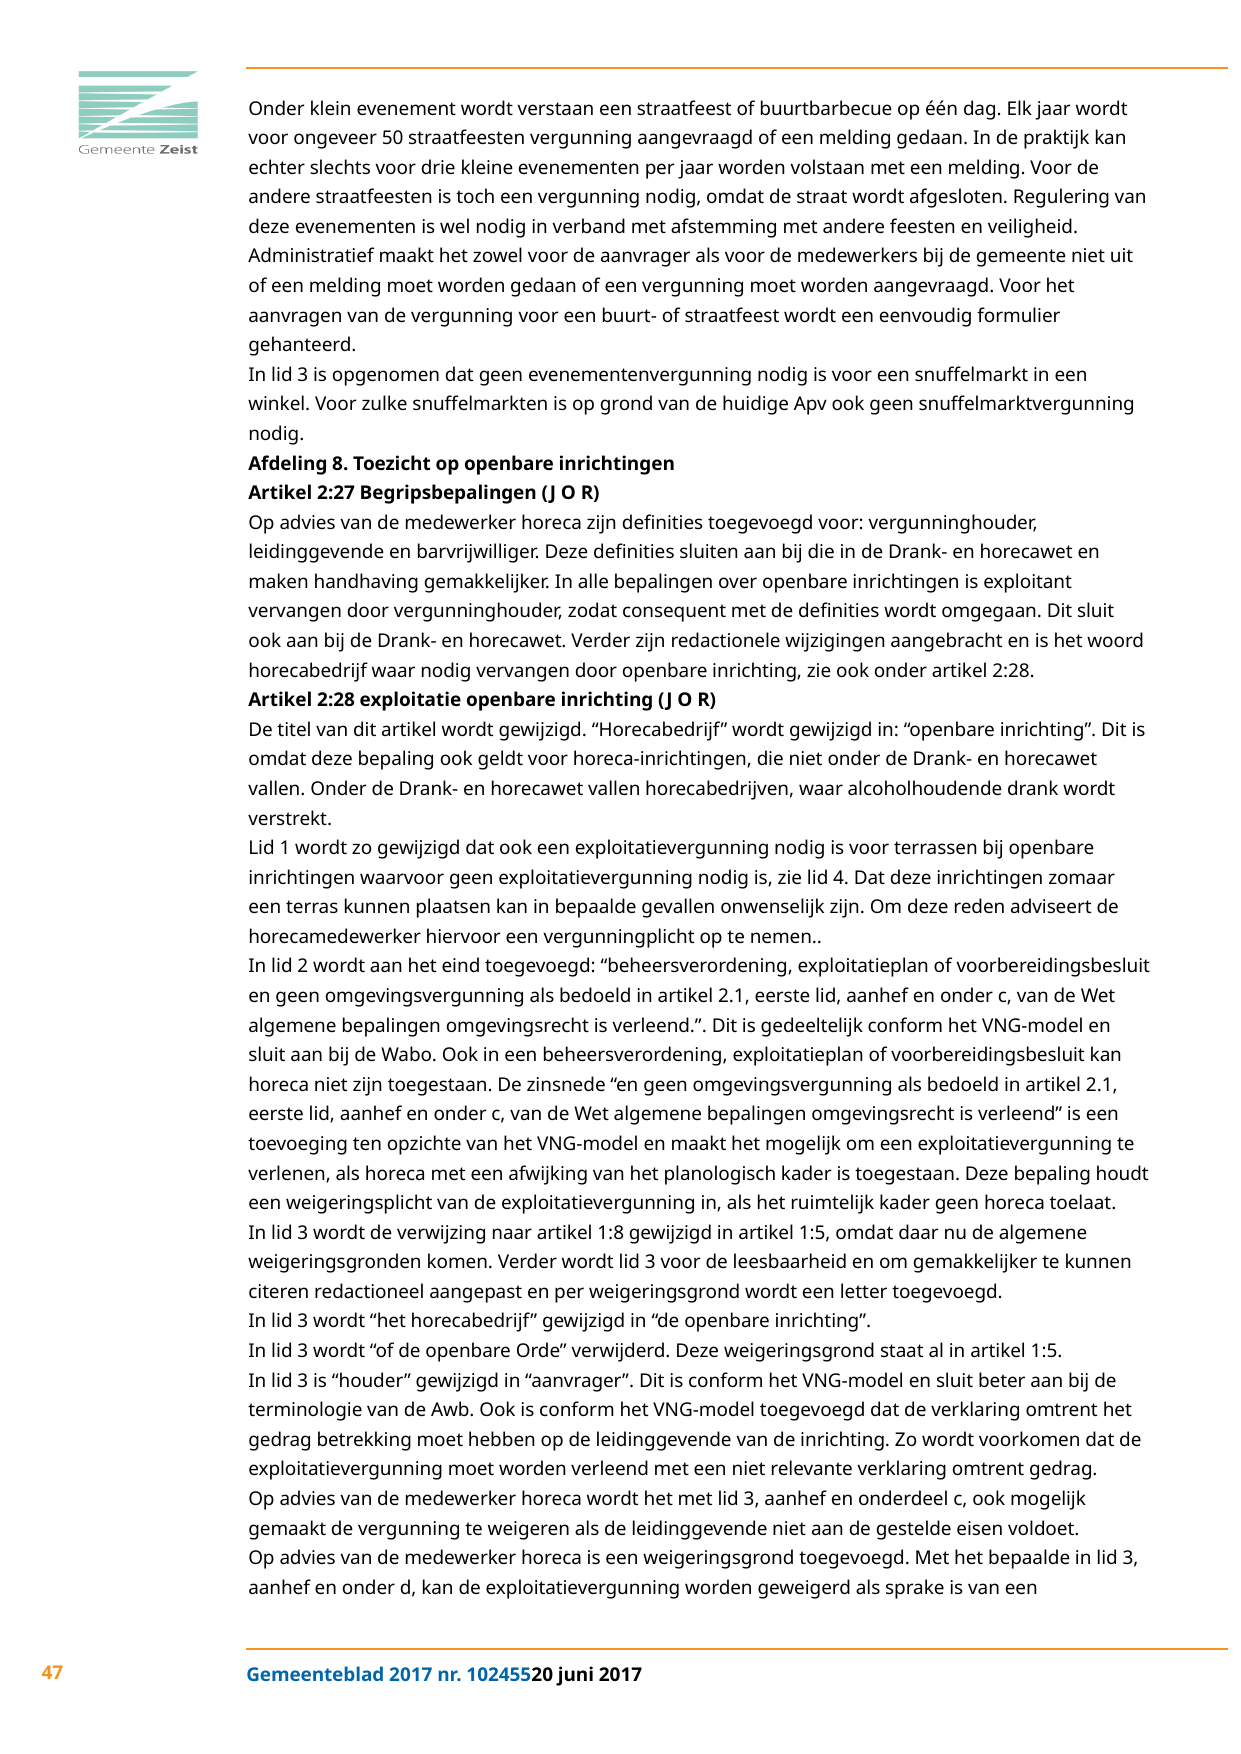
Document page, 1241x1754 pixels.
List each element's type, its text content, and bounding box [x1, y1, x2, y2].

text In lid 2 wordt aan het eind toegevoegd: “beheersverordening, exploitatieplan of voorbereidingsbesluit en geen omgevingsvergunning als bedoeld in artikel 2.1, eerste lid, aanhef en onder c, van de Wet algemene bepalingen omgevingsrecht is verleend.”. Dit is gedeeltelijk conform het VNG-model en sluit aan bij de Wabo. Ook in een beheersverordening, exploitatieplan of voorbereidingsbesluit kan horeca niet zijn toegestaan. De zinsnede “en geen omgevingsvergunning als bedoeld in artikel 2.1, eerste lid, aanhef en onder c, van de Wet algemene bepalingen omgevingsrecht is verleend” is een toevoeging ten opzichte van het VNG-model en maakt het mogelijk om een exploitatievergunning te verlenen, als horeca met een afwijking van het planologisch kader is toegestaan. Deze bepaling houdt een weigeringsplicht van de exploitatievergunning in, als het ruimtelijk kader geen horeca toelaat. [248, 953, 1152, 1215]
text In lid 3 is opgenomen dat geen evenementenvergunning nodig is voor een snuffelmarkt in een winkel. Voor zulke snuffelmarkten is op grond van de huidige Apv ook geen snuffelmarktvergunning nodig. [248, 361, 1152, 446]
text Op advies van de medewerker horeca zijn definities toegevoegd voor: vergunninghouder, leidinggevende en barvrijwilliger. Deze definities sluiten aan bij die in de Drank- en horecawet en maken handhaving gemakkelijker. In alle bepalingen over openbare inrichtingen is exploitant vervangen door vergunninghouder, zodat consequent met de definities wordt omgegaan. Dit sluit ook aan bij de Drank- en horecawet. Verder zijn redactionele wijzigingen aangebracht en is het woord horecabedrijf waar nodig vervangen door openbare inrichting, zie ook onder artikel 2:28. [248, 509, 1152, 683]
text Artikel 2:27 Begripsbepalingen (J O R) [248, 479, 1152, 505]
text Lid 1 wordt zo gewijzigd dat ook een exploitatievergunning nodig is voor terrassen bij openbare inrichtingen waarvoor geen exploitatievergunning nodig is, zie lid 4. Dat deze inrichtingen zomaar een terras kunnen plaatsen kan in bepaalde gevallen onwenselijk zijn. Om deze reden adviseert de horecamedewerker hiervoor een vergunningplicht op te nemen.. [248, 834, 1152, 949]
text Administratief maakt het zowel voor de aanvrager als voor de medewerkers bij de gemeente niet uit of een melding moet worden gedaan of een vergunning moet worden aangevraagd. Voor het aanvragen van de vergunning voor een buurt- of straatfeest wordt een eenvoudig formulier gehanteerd. [248, 243, 1152, 357]
text Afdeling 8. Toezicht op openbare inrichtingen [248, 450, 1152, 476]
text In lid 3 wordt “het horecabedrijf” gewijzigd in “de openbare inrichting”. [248, 1308, 1152, 1333]
text In lid 3 wordt “of de openbare Orde” verwijderd. Deze weigeringsgrond staat al in artikel 1:5. [248, 1337, 1152, 1363]
picture [41, 47, 231, 172]
text De titel van dit artikel wordt gewijzigd. “Horecabedrijf” wordt gewijzigd in: “openbare inrichting”. Dit is omdat deze bepaling ook geldt voor horeca-inrichtingen, die niet onder de Drank- en horecawet vallen. Onder de Drank- en horecawet vallen horecabedrijven, waar alcoholhoudende drank wordt verstrekt. [248, 716, 1152, 831]
text In lid 3 wordt de verwijzing naar artikel 1:8 gewijzigd in artikel 1:5, omdat daar nu de algemene weigeringsgronden komen. Verder wordt lid 3 voor de leesbaarheid en om gemakkelijker te kunnen citeren redactioneel aangepast en per weigeringsgrond wordt een letter toegevoegd. [248, 1219, 1152, 1304]
text Onder klein evenement wordt verstaan een straatfeest of buurtbarbecue op één dag. Elk jaar wordt voor ongeveer 50 straatfeesten vergunning aangevraagd of een melding gedaan. In de praktijk kan echter slechts voor drie kleine evenementen per jaar worden volstaan met een melding. Voor de andere straatfeesten is toch een vergunning nodig, omdat de straat wordt afgesloten. Regulering van deze evenementen is wel nodig in verband met afstemming met andere feesten en veiligheid. [248, 95, 1152, 239]
text Op advies van de medewerker horeca wordt het met lid 3, aanhef en onderdeel c, ook mogelijk gemaakt de vergunning te weigeren als de leidinggevende niet aan de gestelde eisen voldoet. [248, 1485, 1152, 1541]
text Artikel 2:28 exploitatie openbare inrichting (J O R) [248, 686, 1152, 712]
text Op advies van de medewerker horeca is een weigeringsgrond toegevoegd. Met het bepaalde in lid 3, aanhef en onder d, kan de exploitatievergunning worden geweigerd als sprake is van een [248, 1544, 1152, 1600]
text In lid 3 is “houder” gewijzigd in “aanvrager”. Dit is conform het VNG-model en sluit beter aan bij de terminologie van de Awb. Ook is conform het VNG-model toegevoegd dat de verklaring omtrent het gedrag betrekking moet hebben op de leidinggevende van de inrichting. Zo wordt voorkomen dat de exploitatievergunning moet worden verleend met een niet relevante verklaring omtrent gedrag. [248, 1367, 1152, 1481]
